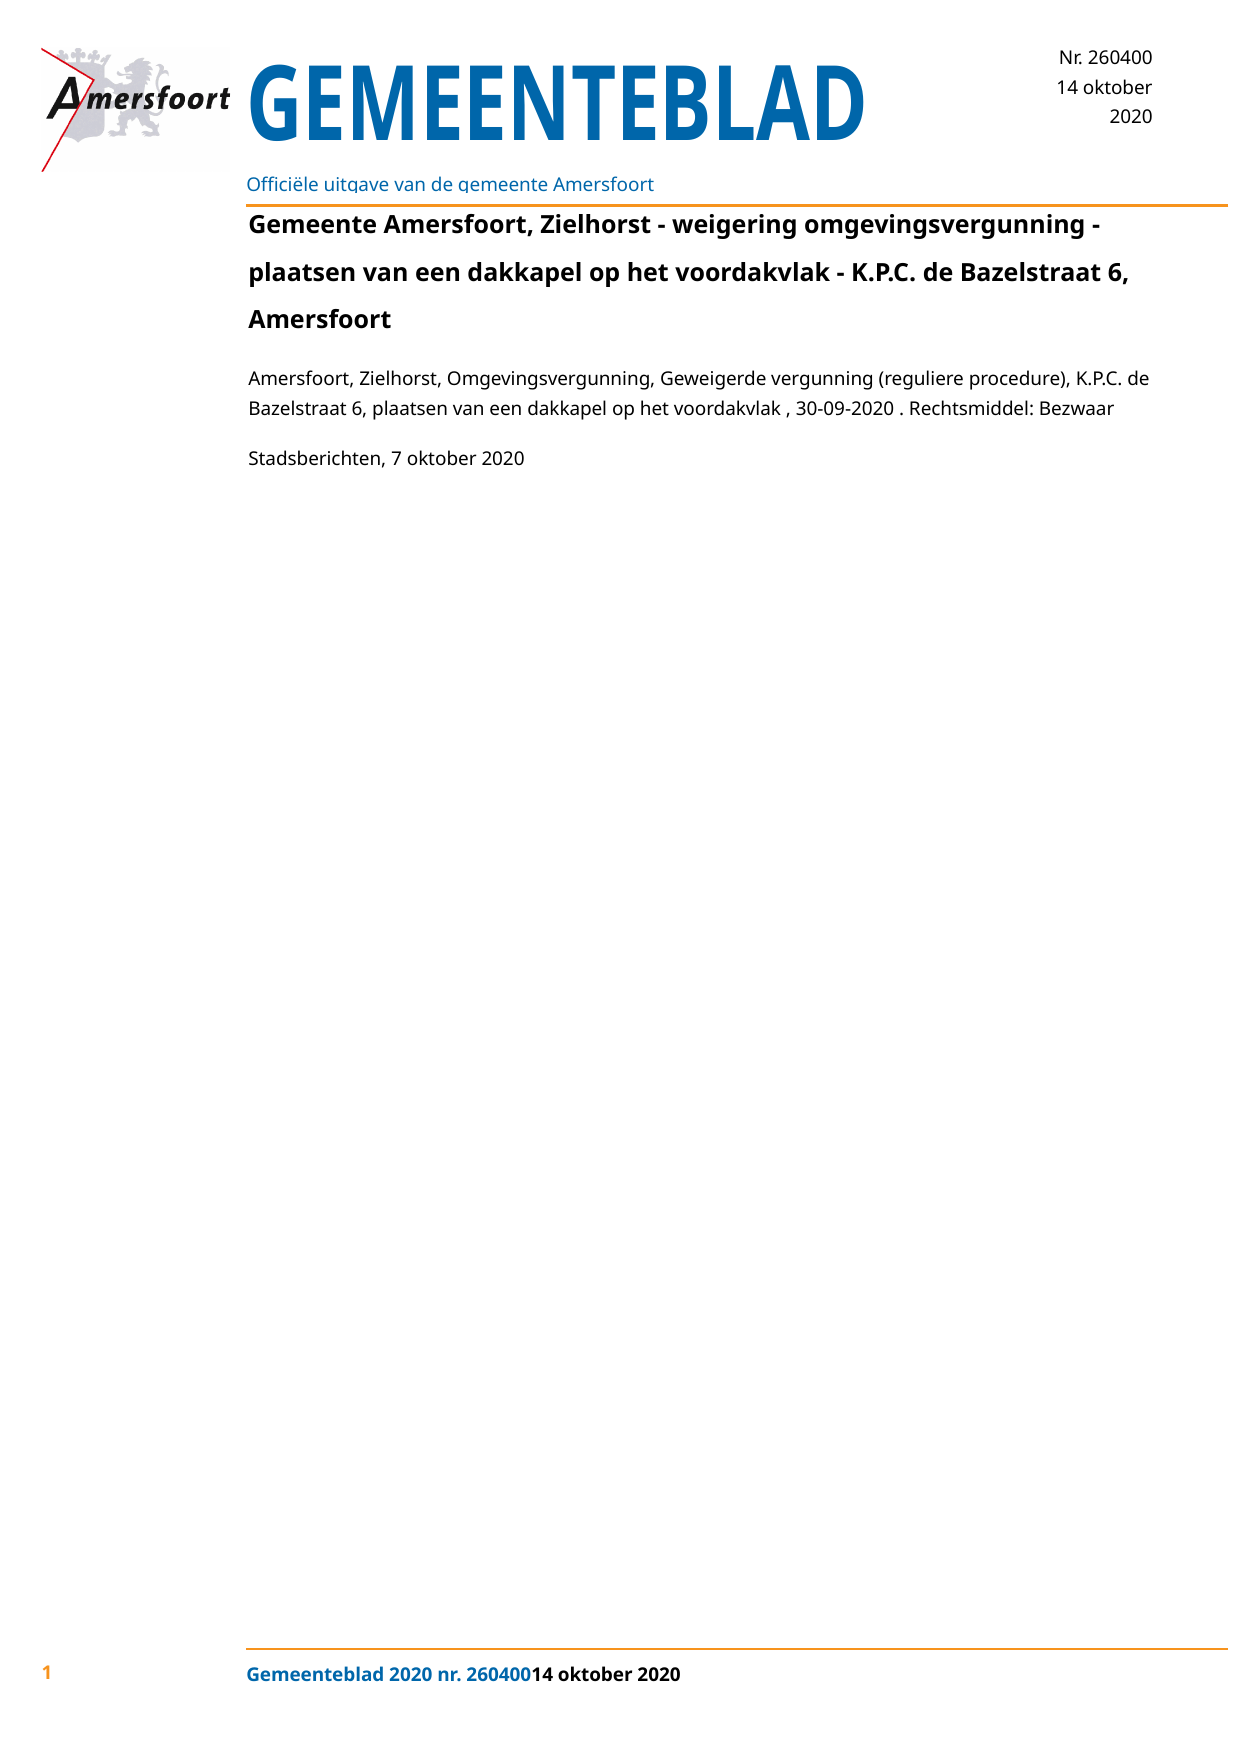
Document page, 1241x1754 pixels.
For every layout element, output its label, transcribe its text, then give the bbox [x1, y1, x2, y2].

text Gemeente Amersfoort, Zielhorst - weigering omgevingsvergunning - plaatsen van een dakkapel op het voordakvlak - K.P.C. de Bazelstraat 6, Amersfoort [248, 207, 1152, 336]
text Stadsberichten, 7 oktober 2020 [248, 446, 1152, 471]
picture [41, 47, 231, 172]
text Amersfoort, Zielhorst, Omgevingsvergunning, Geweigerde vergunning (reguliere procedure), K.P.C. de Bazelstraat 6, plaatsen van een dakkapel op het voordakvlak , 30-09-2020 . Rechtsmiddel: Bezwaar [248, 366, 1152, 421]
